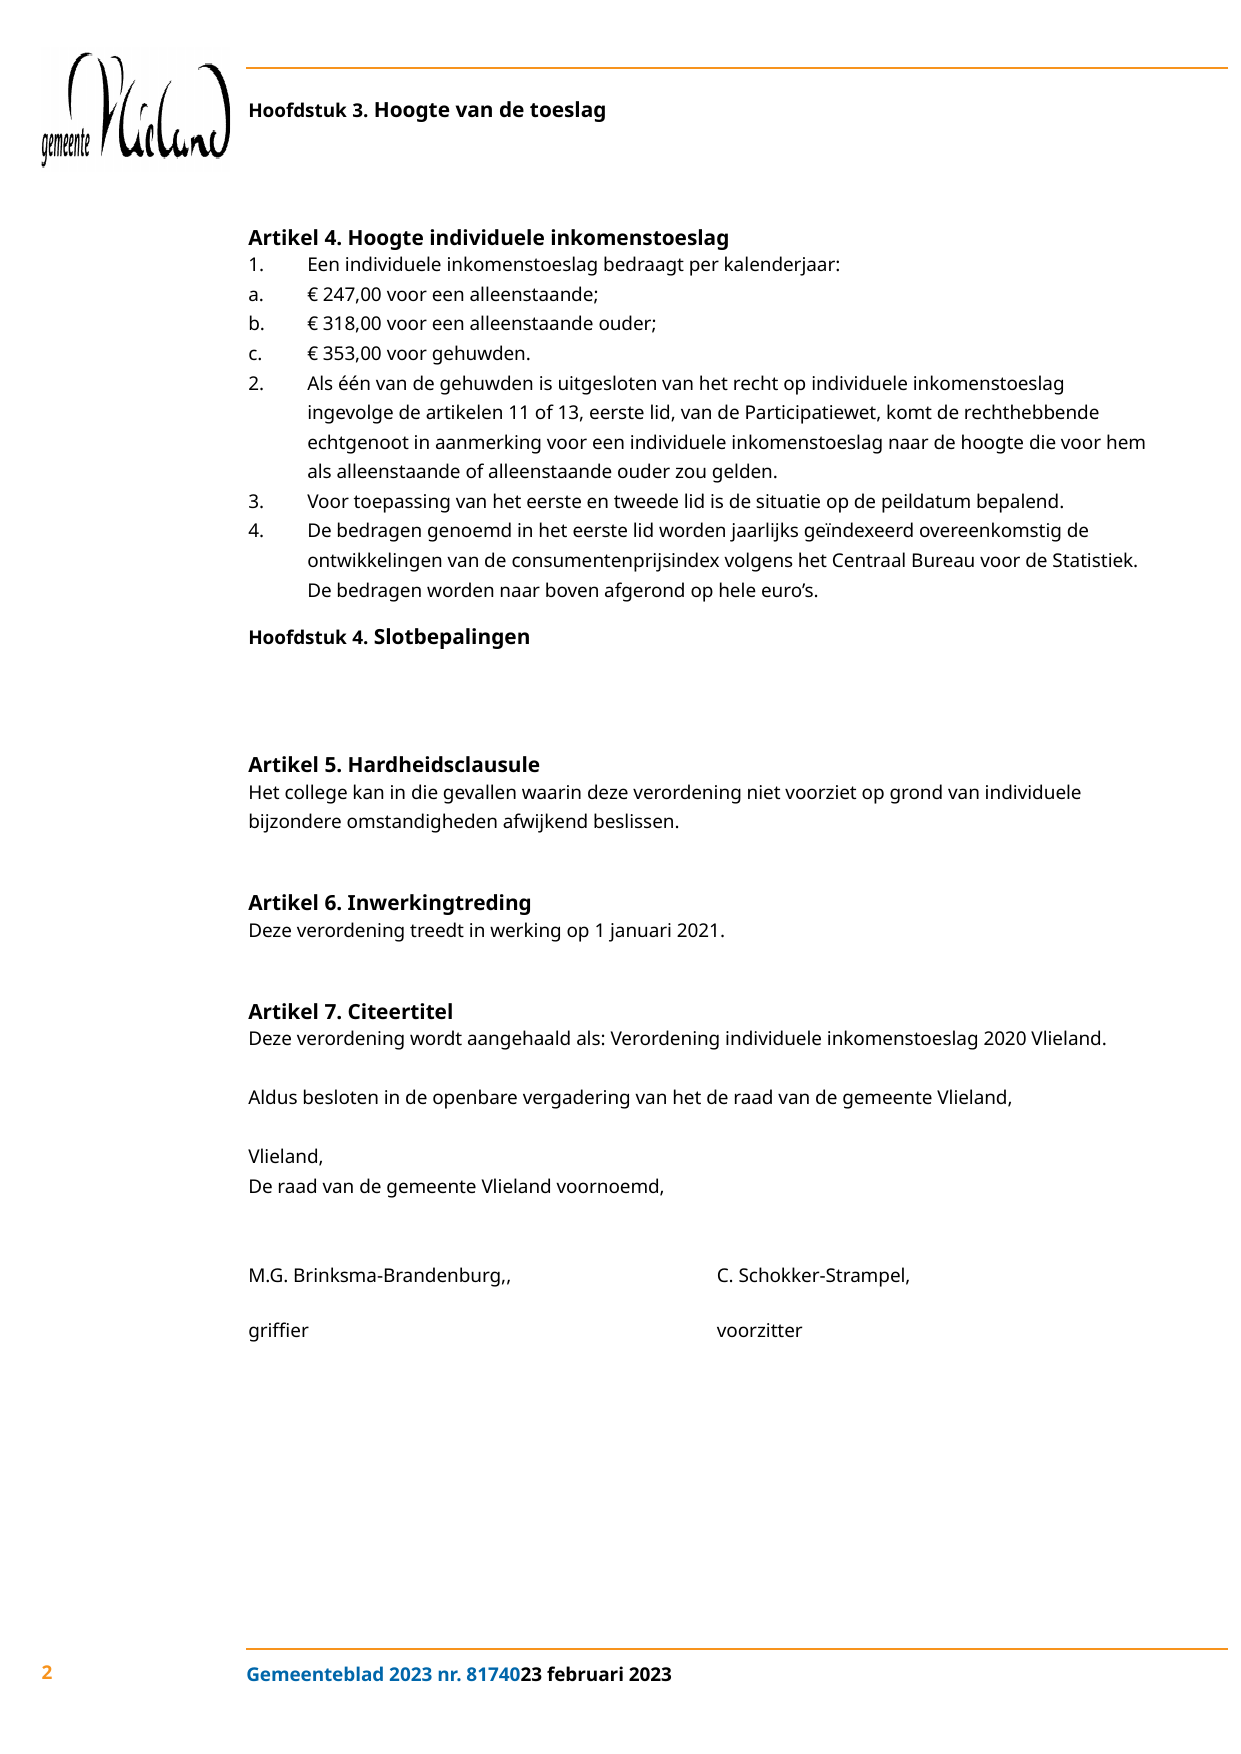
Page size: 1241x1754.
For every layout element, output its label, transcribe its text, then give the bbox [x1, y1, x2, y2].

table_header C. Schokker-Strampel, [717, 1262, 1152, 1317]
list De bedragen genoemd in het eerste lid worden jaarlijks geïndexeerd overeenkomstig de ontwikkelingen van de consumentenprijsindex volgens het Centraal Bureau voor de Statistiek. De bedragen worden naar boven afgerond op hele euro’s. [248, 518, 1152, 602]
list Een individuele inkomenstoeslag bedraagt per kalenderjaar: [248, 251, 1152, 277]
list Als één van de gehuwden is uitgesloten van het recht op individuele inkomenstoeslag ingevolge de artikelen 11 of 13, eerste lid, van de Participatiewet, komt de rechthebbende echtgenoot in aanmerking voor een individuele inkomenstoeslag naar de hoogte die voor hem als alleenstaande of alleenstaande ouder zou gelden. [248, 370, 1152, 484]
text Artikel 5. Hardheidsclausule [248, 751, 1152, 779]
text Artikel 6. Inwerkingtreding [248, 888, 1152, 917]
list € 353,00 voor gehuwden. [248, 340, 1152, 366]
text Deze verordening wordt aangehaald als: Verordening individuele inkomenstoeslag 2020 Vlieland. [248, 1025, 1152, 1051]
list € 318,00 voor een alleenstaande ouder; [248, 311, 1152, 336]
table_cell voorzitter [717, 1318, 1152, 1343]
text Hoofdstuk 4. Slotbepalingen [248, 622, 1152, 651]
picture [41, 47, 231, 172]
list Voor toepassing van het eerste en tweede lid is de situatie op de peildatum bepalend. [248, 488, 1152, 514]
text Het college kan in die gevallen waarin deze verordening niet voorziet op grond van individuele bijzondere omstandigheden afwijkend beslissen. [248, 779, 1152, 834]
table_cell griffier [248, 1318, 717, 1343]
text De raad van de gemeente Vlieland voornoemd, [248, 1173, 1152, 1199]
text Hoofdstuk 3. Hoogte van de toeslag [248, 95, 1152, 123]
table_header M.G. Brinksma-Brandenburg,, [248, 1262, 717, 1317]
text Aldus besloten in de openbare vergadering van het de raad van de gemeente Vlieland, [248, 1084, 1152, 1110]
text Artikel 4. Hoogte individuele inkomenstoeslag [248, 223, 1152, 251]
text Vlieland, [248, 1144, 1152, 1169]
text Deze verordening treedt in werking op 1 januari 2021. [248, 917, 1152, 943]
list € 247,00 voor een alleenstaande; [248, 281, 1152, 307]
text Artikel 7. Citeertitel [248, 997, 1152, 1025]
